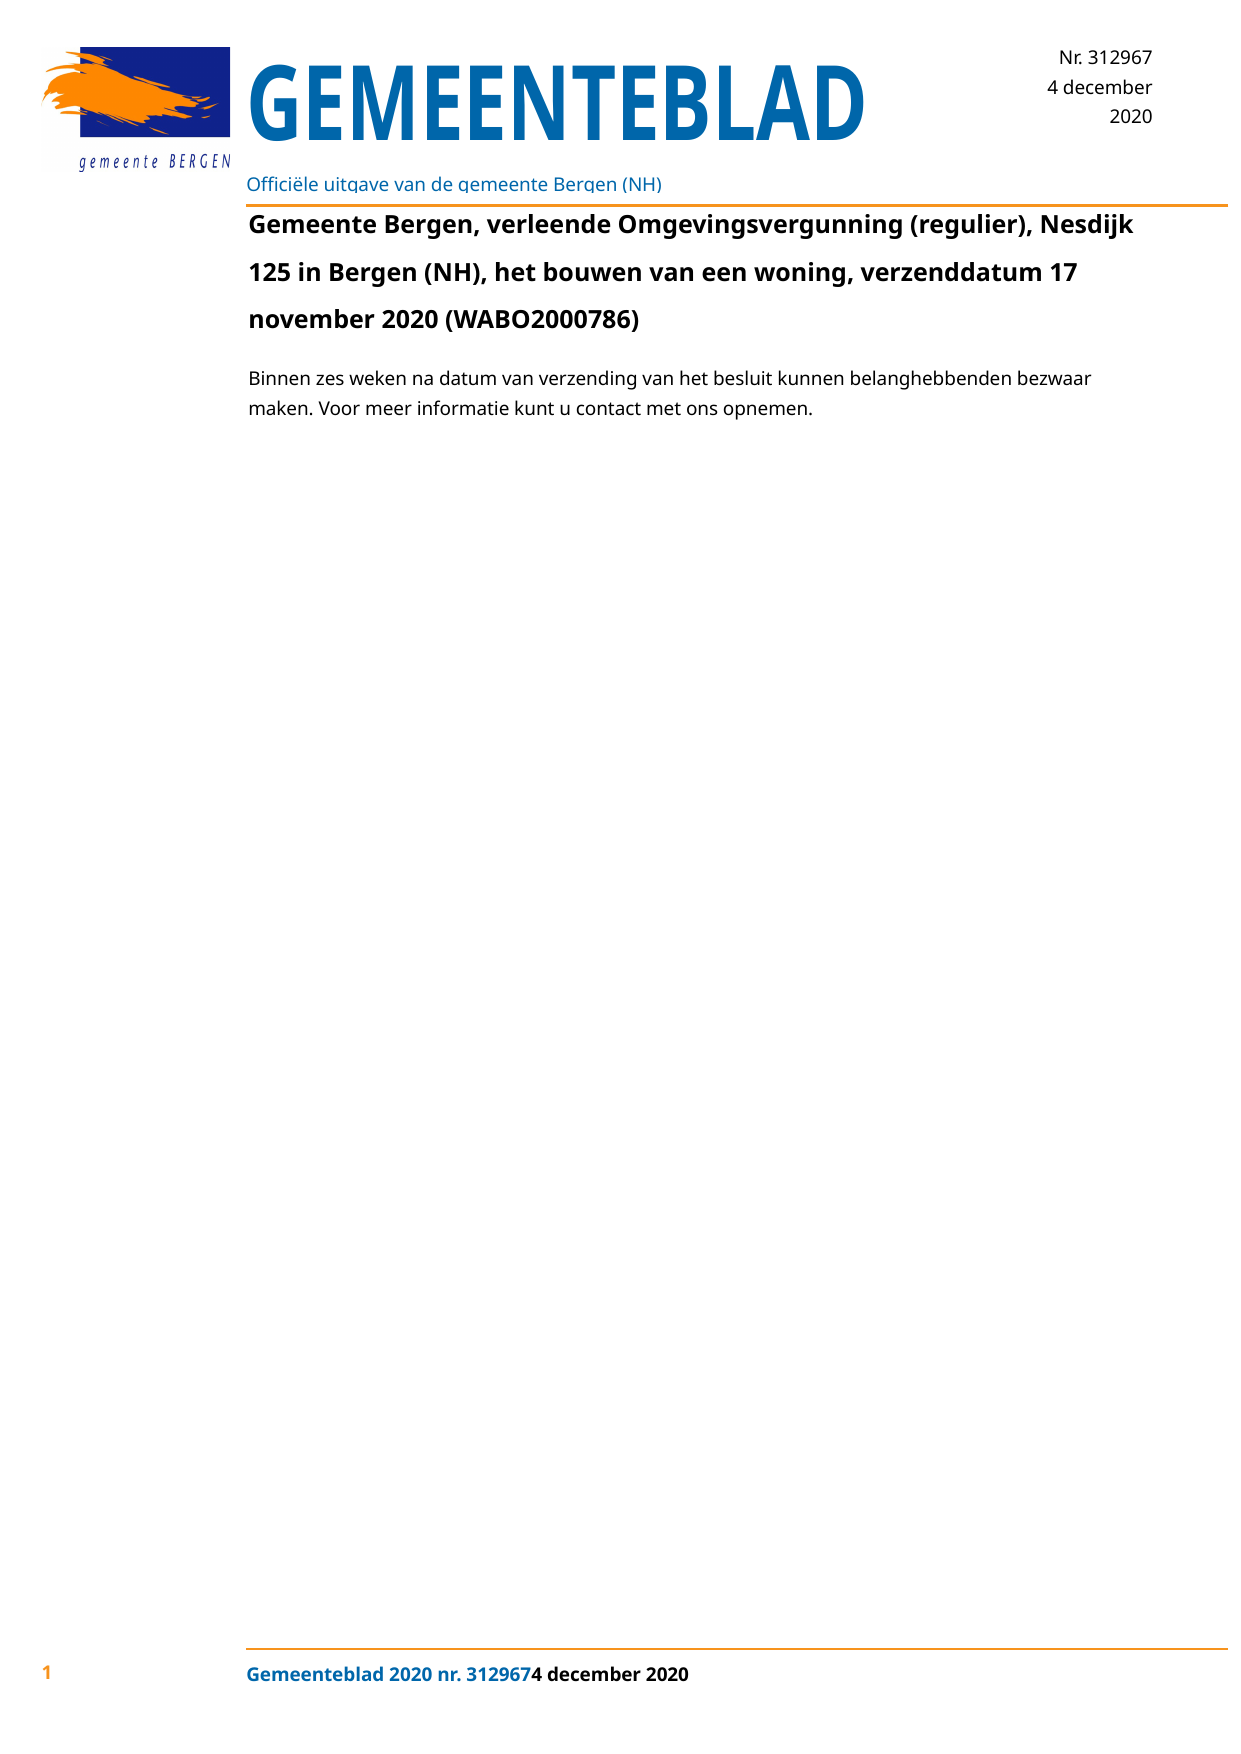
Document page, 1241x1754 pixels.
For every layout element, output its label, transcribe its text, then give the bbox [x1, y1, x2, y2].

text Gemeente Bergen, verleende Omgevingsvergunning (regulier), Nesdijk 125 in Bergen (NH), het bouwen van een woning, verzenddatum 17 november 2020 (WABO2000786) [248, 207, 1152, 336]
text Binnen zes weken na datum van verzending van het besluit kunnen belanghebbenden bezwaar maken. Voor meer informatie kunt u contact met ons opnemen. [248, 366, 1152, 421]
picture [41, 47, 231, 172]
